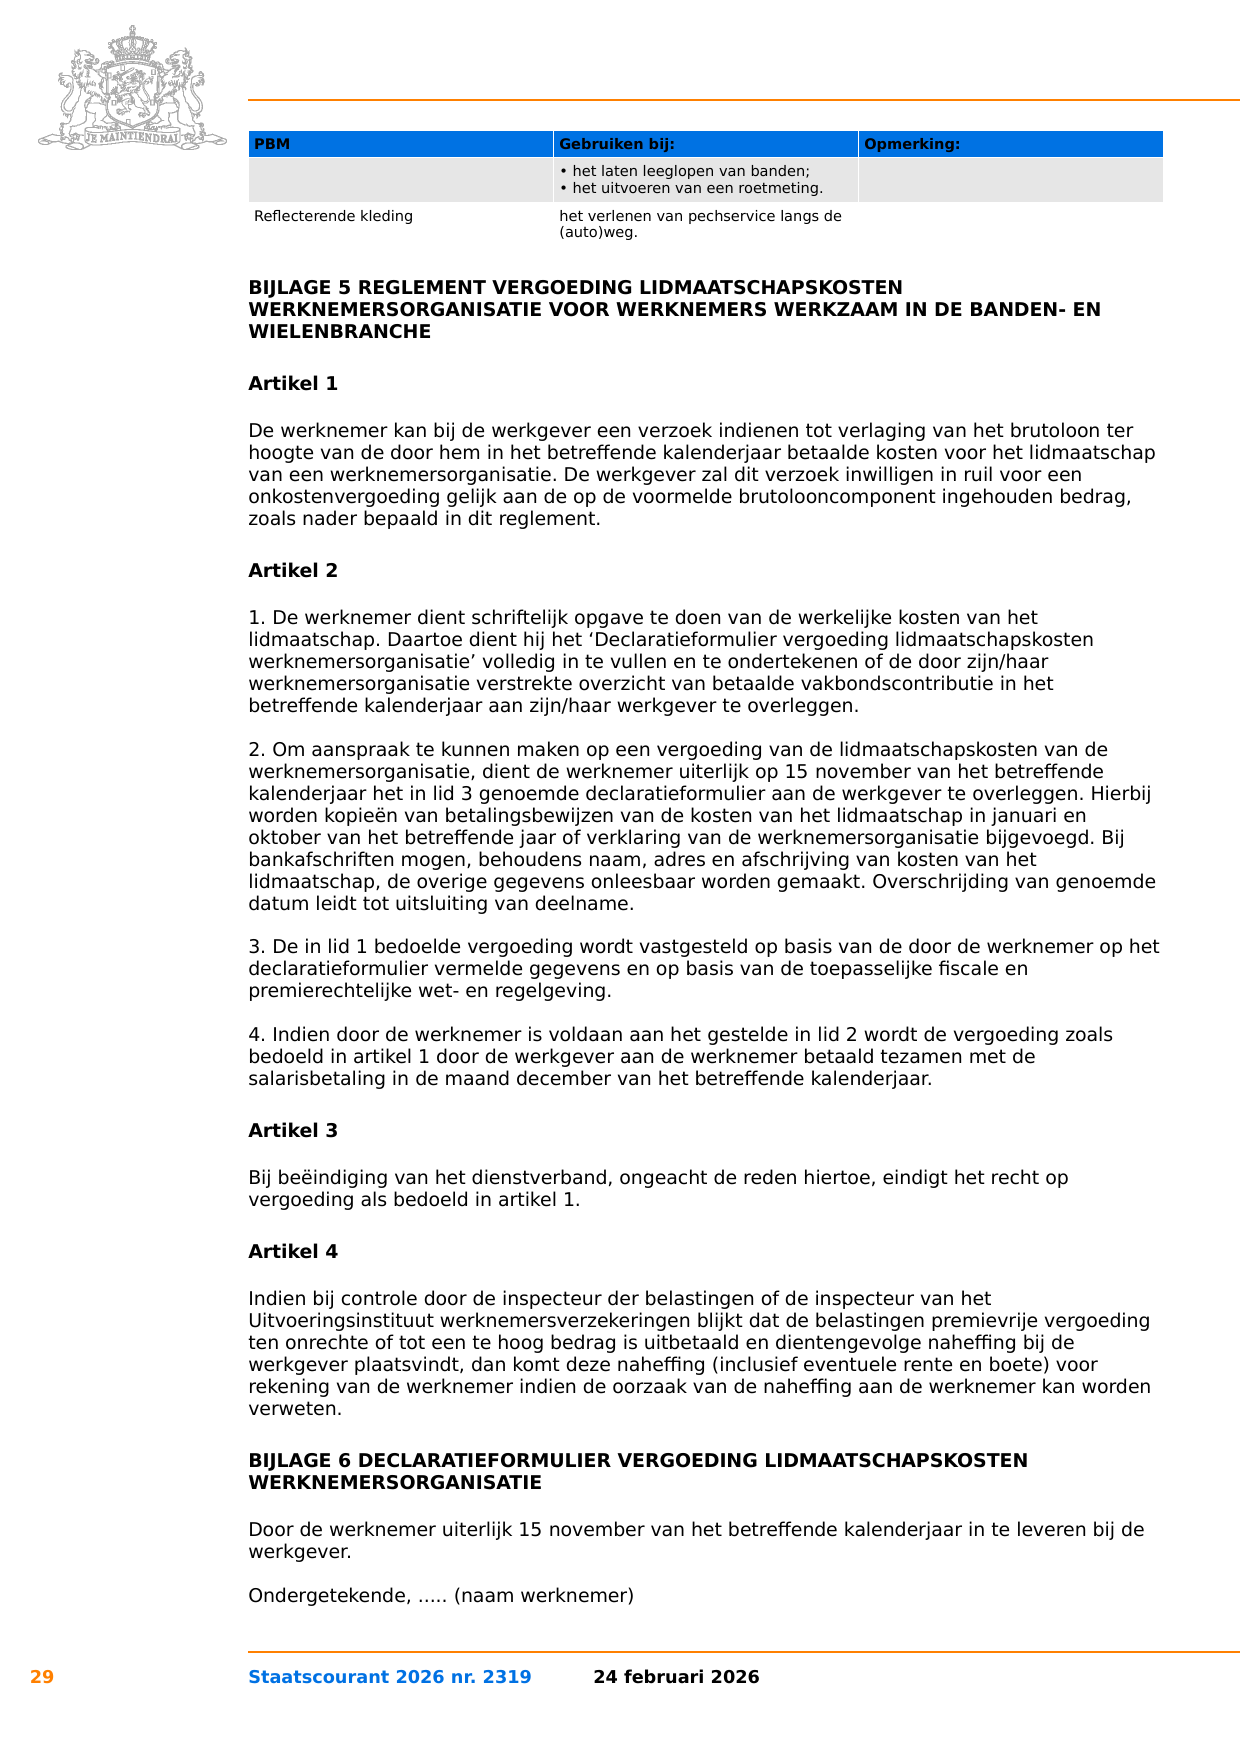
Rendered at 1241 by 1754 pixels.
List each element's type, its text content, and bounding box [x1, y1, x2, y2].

picture [38, 25, 227, 150]
subtitle Artikel 2 [248, 560, 1163, 582]
text Bij beëindiging van het dienstverband, ongeacht de reden hiertoe, eindigt het recht op vergoeding als bedoeld in artikel 1. [248, 1167, 1163, 1211]
text Ondergetekende, ..... (naam werknemer) [248, 1585, 1163, 1607]
subtitle Artikel 3 [248, 1120, 1163, 1142]
table_header Opmerking: [859, 131, 1163, 157]
text De werknemer kan bij de werkgever een verzoek indienen tot verlaging van het brutoloon ter hoogte van de door hem in het betreffende kalenderjaar betaalde kosten voor het lidmaatschap van een werknemersorganisatie. De werkgever zal dit verzoek inwilligen in ruil voor een onkostenvergoeding gelijk aan de op de voormelde brutolooncomponent ingehouden bedrag, zoals nader bepaald in dit reglement. [248, 420, 1163, 530]
subtitle Artikel 1 [248, 373, 1163, 395]
table_cell [859, 158, 1163, 202]
table_cell [249, 158, 553, 202]
subtitle Artikel 4 [248, 1241, 1163, 1263]
table_cell Reflecterende kleding [249, 203, 553, 246]
text Indien bij controle door de inspecteur der belastingen of de inspecteur van het Uitvoeringsinstituut werknemersverzekeringen blijkt dat de belastingen premievrije vergoeding ten onrechte of tot een te hoog bedrag is uitbetaald en dientengevolge naheffing bij de werkgever plaatsvindt, dan komt deze naheffing (inclusief eventuele rente en boete) voor rekening van de werknemer indien de oorzaak van de naheffing aan de werknemer kan worden verweten. [248, 1288, 1163, 1420]
text 1. De werknemer dient schriftelijk opgave te doen van de werkelijke kosten van het lidmaatschap. Daartoe dient hij het ‘Declaratieformulier vergoeding lidmaatschapskosten werknemersorganisatie’ volledig in te vullen en te ondertekenen of de door zijn/haar werknemersorganisatie verstrekte overzicht van betaalde vakbondscontributie in het betreffende kalenderjaar aan zijn/haar werkgever te overleggen. [248, 607, 1163, 717]
text 2. Om aanspraak te kunnen maken op een vergoeding van de lidmaatschapskosten van de werknemersorganisatie, dient de werknemer uiterlijk op 15 november van het betreffende kalenderjaar het in lid 3 genoemde declaratieformulier aan de werkgever te overleggen. Hierbij worden kopieën van betalingsbewijzen van de kosten van het lidmaatschap in januari en oktober van het betreffende jaar of verklaring van de werknemersorganisatie bijgevoegd. Bij bankafschriften mogen, behoudens naam, adres en afschrijving van kosten van het lidmaatschap, de overige gegevens onleesbaar worden gemaakt. Overschrijding van genoemde datum leidt tot uitsluiting van deelname. [248, 739, 1163, 914]
table_cell het verlenen van pechservice langs de (auto)weg. [554, 203, 858, 246]
subtitle BIJLAGE 6 DECLARATIEFORMULIER VERGOEDING LIDMAATSCHAPSKOSTEN WERKNEMERSORGANISATIE [248, 1450, 1163, 1494]
table_cell [859, 203, 1163, 246]
text 3. De in lid 1 bedoelde vergoeding wordt vastgesteld op basis van de door de werknemer op het declaratieformulier vermelde gegevens en op basis van de toepasselijke fiscale en premierechtelijke wet- en regelgeving. [248, 936, 1163, 1002]
table_header PBM [249, 131, 553, 157]
text 4. Indien door de werknemer is voldaan aan het gestelde in lid 2 wordt de vergoeding zoals bedoeld in artikel 1 door de werkgever aan de werknemer betaald tezamen met de salarisbetaling in de maand december van het betreffende kalenderjaar. [248, 1024, 1163, 1090]
table_header Gebruiken bij: [554, 131, 858, 157]
subtitle BIJLAGE 5 REGLEMENT VERGOEDING LIDMAATSCHAPSKOSTEN WERKNEMERSORGANISATIE VOOR WERKNEMERS WERKZAAM IN DE BANDEN- EN WIELENBRANCHE [248, 277, 1163, 343]
table_cell • het laten leeglopen van banden; • het uitvoeren van een roetmeting. [554, 158, 858, 202]
text Door de werknemer uiterlijk 15 november van het betreffende kalenderjaar in te leveren bij de werkgever. [248, 1519, 1163, 1563]
